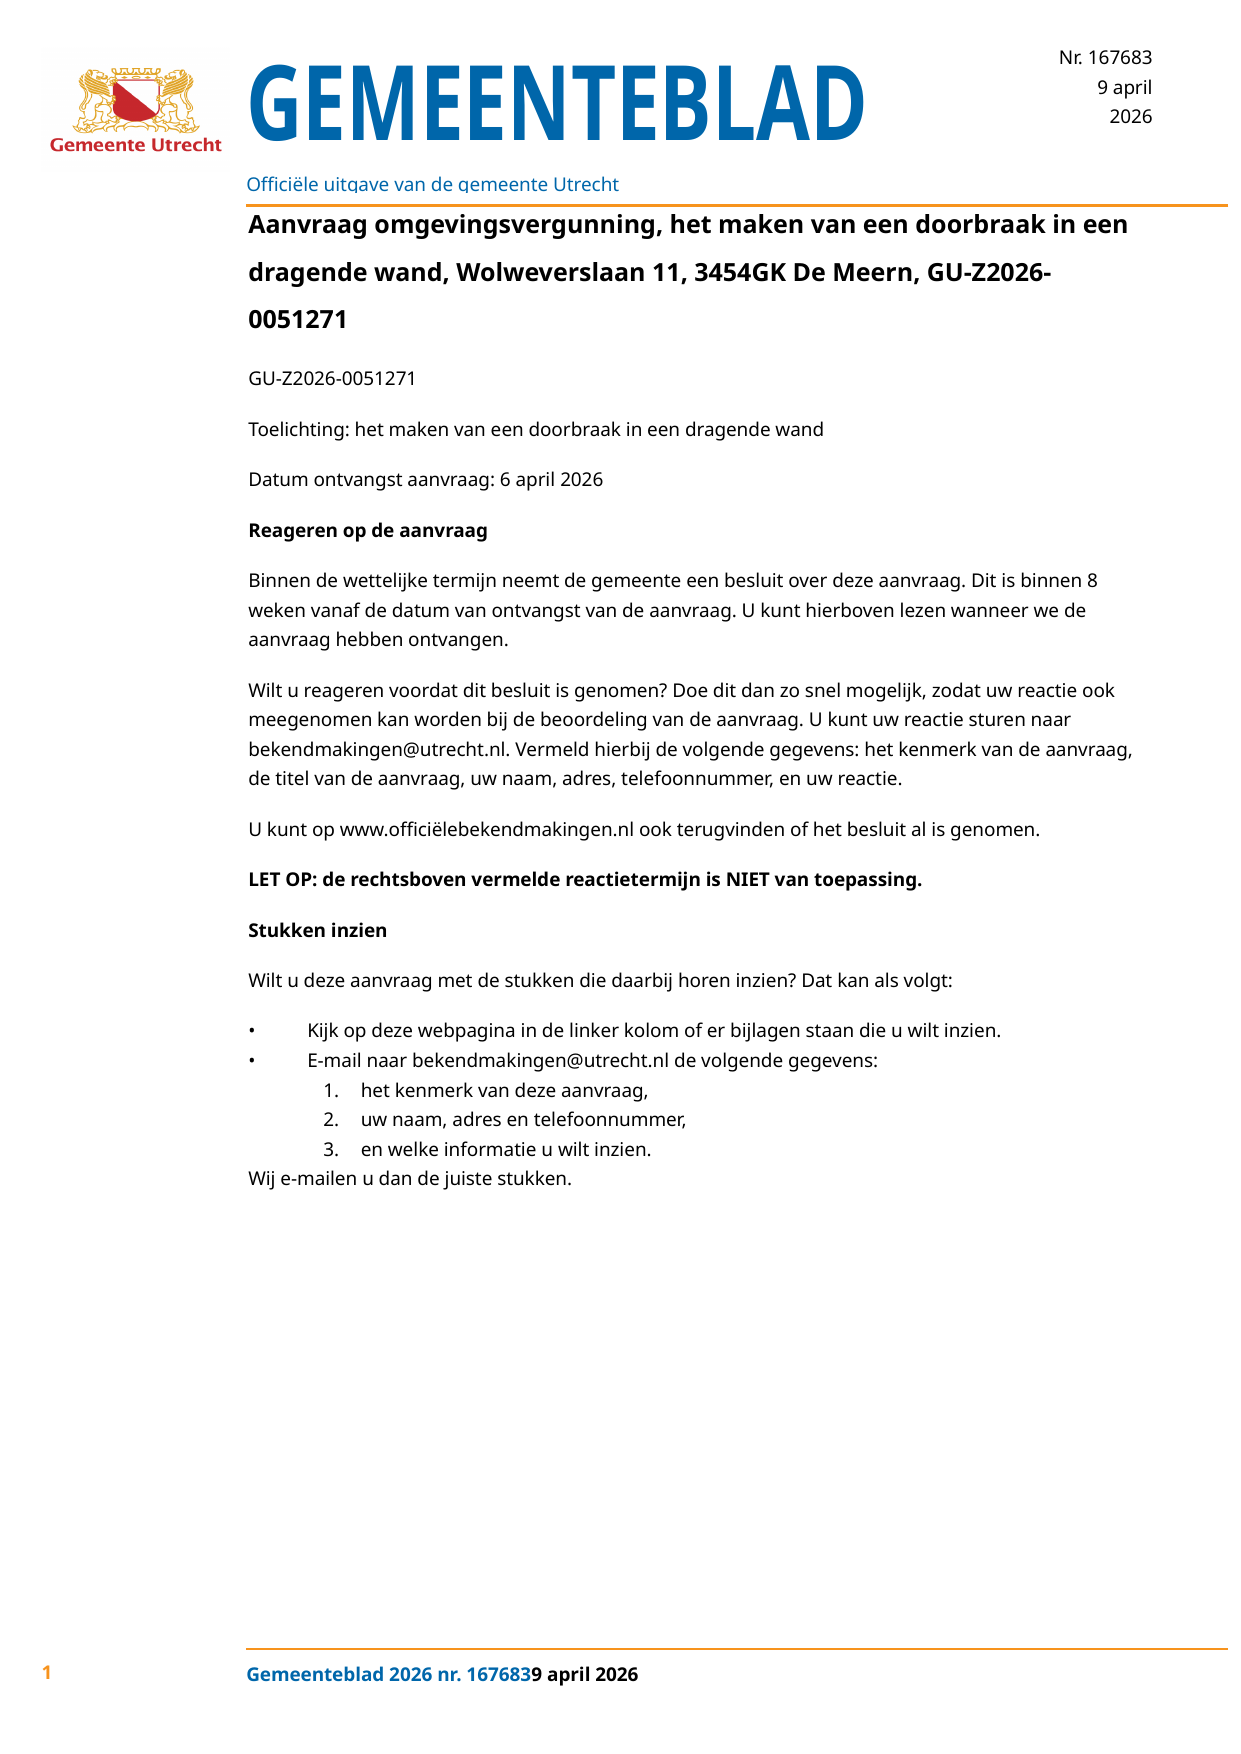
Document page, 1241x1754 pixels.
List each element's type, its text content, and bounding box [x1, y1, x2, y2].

text Stukken inzien [248, 917, 1152, 942]
list Kijk op deze webpagina in de linker kolom of er bijlagen staan die u wilt inzien. [248, 1018, 1152, 1043]
text Aanvraag omgevingsvergunning, het maken van een doorbraak in een dragende wand, Wolweverslaan 11, 3454GK De Meern, GU-Z2026-0051271 [248, 207, 1152, 336]
text U kunt op www.officiëlebekendmakingen.nl ook terugvinden of het besluit al is genomen. [248, 816, 1152, 842]
text GU-Z2026-0051271 [248, 366, 1152, 391]
text Datum ontvangst aanvraag: 6 april 2026 [248, 466, 1152, 492]
picture [41, 47, 231, 172]
text Toelichting: het maken van een doorbraak in een dragende wand [248, 416, 1152, 442]
text Binnen de wettelijke termijn neemt de gemeente een besluit over deze aanvraag. Dit is binnen 8 weken vanaf de datum van ontvangst van de aanvraag. U kunt hierboven lezen wanneer we de aanvraag hebben ontvangen. [248, 567, 1152, 652]
list en welke informatie u wilt inzien. [323, 1136, 1152, 1162]
text Wilt u deze aanvraag met de stukken die daarbij horen inzien? Dat kan als volgt: [248, 967, 1152, 993]
text Wilt u reageren voordat dit besluit is genomen? Doe dit dan zo snel mogelijk, zodat uw reactie ook meegenomen kan worden bij de beoordeling van de aanvraag. U kunt uw reactie sturen naar bekendmakingen@utrecht.nl. Vermeld hierbij de volgende gegevens: het kenmerk van de aanvraag, de titel van de aanvraag, uw naam, adres, telefoonnummer, en uw reactie. [248, 677, 1152, 791]
text Wij e-mailen u dan de juiste stukken. [248, 1166, 1152, 1191]
list het kenmerk van deze aanvraag, [323, 1077, 1152, 1102]
list uw naam, adres en telefoonnummer, [323, 1106, 1152, 1132]
text Reageren op de aanvraag [248, 517, 1152, 542]
text LET OP: de rechtsboven vermelde reactietermijn is NIET van toepassing. [248, 866, 1152, 892]
list E-mail naar bekendmakingen@utrecht.nl de volgende gegevens: [248, 1047, 1152, 1073]
